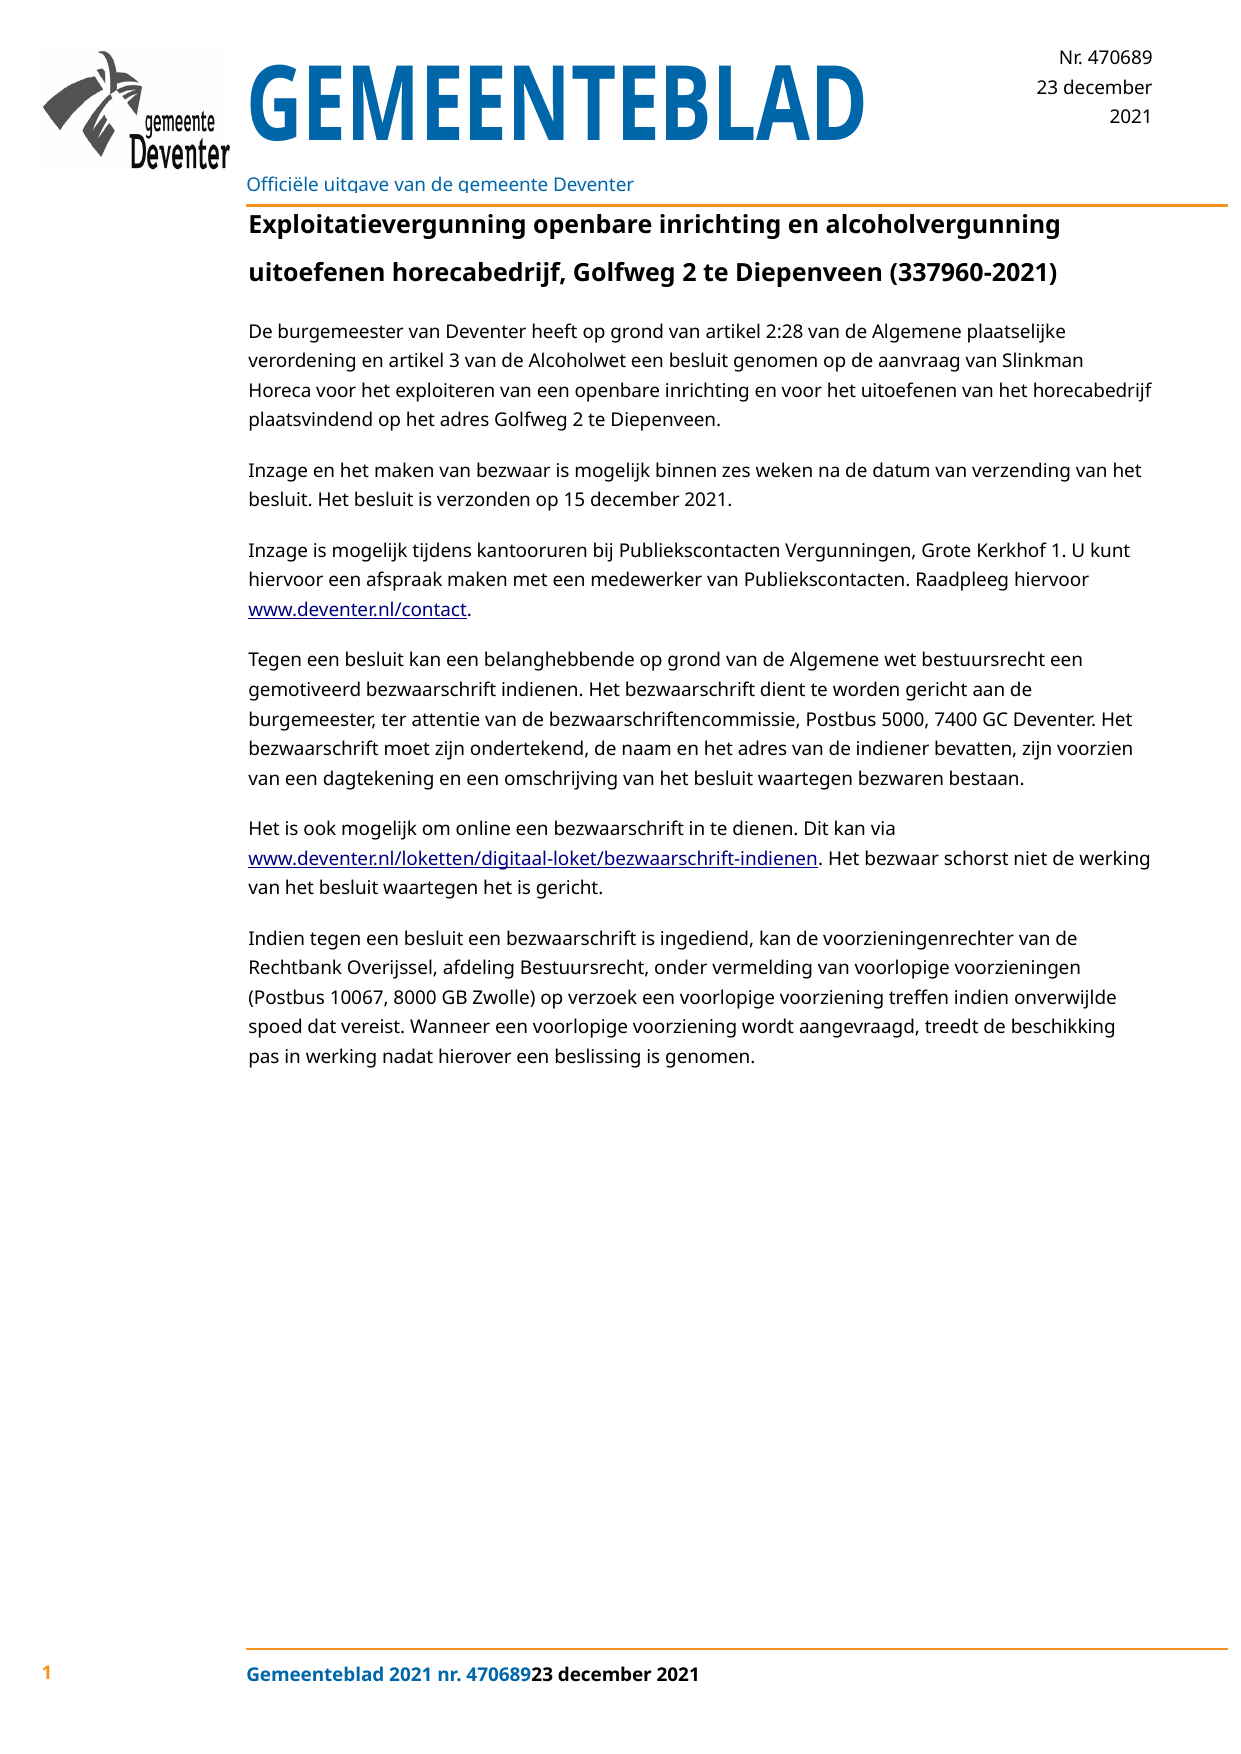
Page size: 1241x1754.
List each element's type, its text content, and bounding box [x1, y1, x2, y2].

picture [41, 47, 231, 172]
text Tegen een besluit kan een belanghebbende op grond van de Algemene wet bestuursrecht een gemotiveerd bezwaarschrift indienen. Het bezwaarschrift dient te worden gericht aan de burgemeester, ter attentie van de bezwaarschriftencommissie, Postbus 5000, 7400 GC Deventer. Het bezwaarschrift moet zijn ondertekend, de naam en het adres van de indiener bevatten, zijn voorzien van een dagtekening en een omschrijving van het besluit waartegen bezwaren bestaan. [248, 647, 1152, 791]
text Exploitatievergunning openbare inrichting en alcoholvergunning uitoefenen horecabedrijf, Golfweg 2 te Diepenveen (337960-2021) [248, 207, 1152, 288]
text Inzage is mogelijk tijdens kantooruren bij Publiekscontacten Vergunningen, Grote Kerkhof 1. U kunt hiervoor een afspraak maken met een medewerker van Publiekscontacten. Raadpleeg hiervoor www.deventer.nl/contact. [248, 537, 1152, 622]
text De burgemeester van Deventer heeft op grond van artikel 2:28 van de Algemene plaatselijke verordening en artikel 3 van de Alcoholwet een besluit genomen op de aanvraag van Slinkman Horeca voor het exploiteren van een openbare inrichting en voor het uitoefenen van het horecabedrijf plaatsvindend op het adres Golfweg 2 te Diepenveen. [248, 318, 1152, 432]
text Het is ook mogelijk om online een bezwaarschrift in te dienen. Dit kan via www.deventer.nl/loketten/digitaal-loket/bezwaarschrift-indienen. Het bezwaar schorst niet de werking van het besluit waartegen het is gericht. [248, 815, 1152, 900]
text Indien tegen een besluit een bezwaarschrift is ingediend, kan de voorzieningenrechter van de Rechtbank Overijssel, afdeling Bestuursrecht, onder vermelding van voorlopige voorzieningen (Postbus 10067, 8000 GB Zwolle) op verzoek een voorlopige voorziening treffen indien onverwijlde spoed dat vereist. Wanneer een voorlopige voorziening wordt aangevraagd, treedt de beschikking pas in werking nadat hierover een beslissing is genomen. [248, 925, 1152, 1069]
text Inzage en het maken van bezwaar is mogelijk binnen zes weken na de datum van verzending van het besluit. Het besluit is verzonden op 15 december 2021. [248, 457, 1152, 512]
